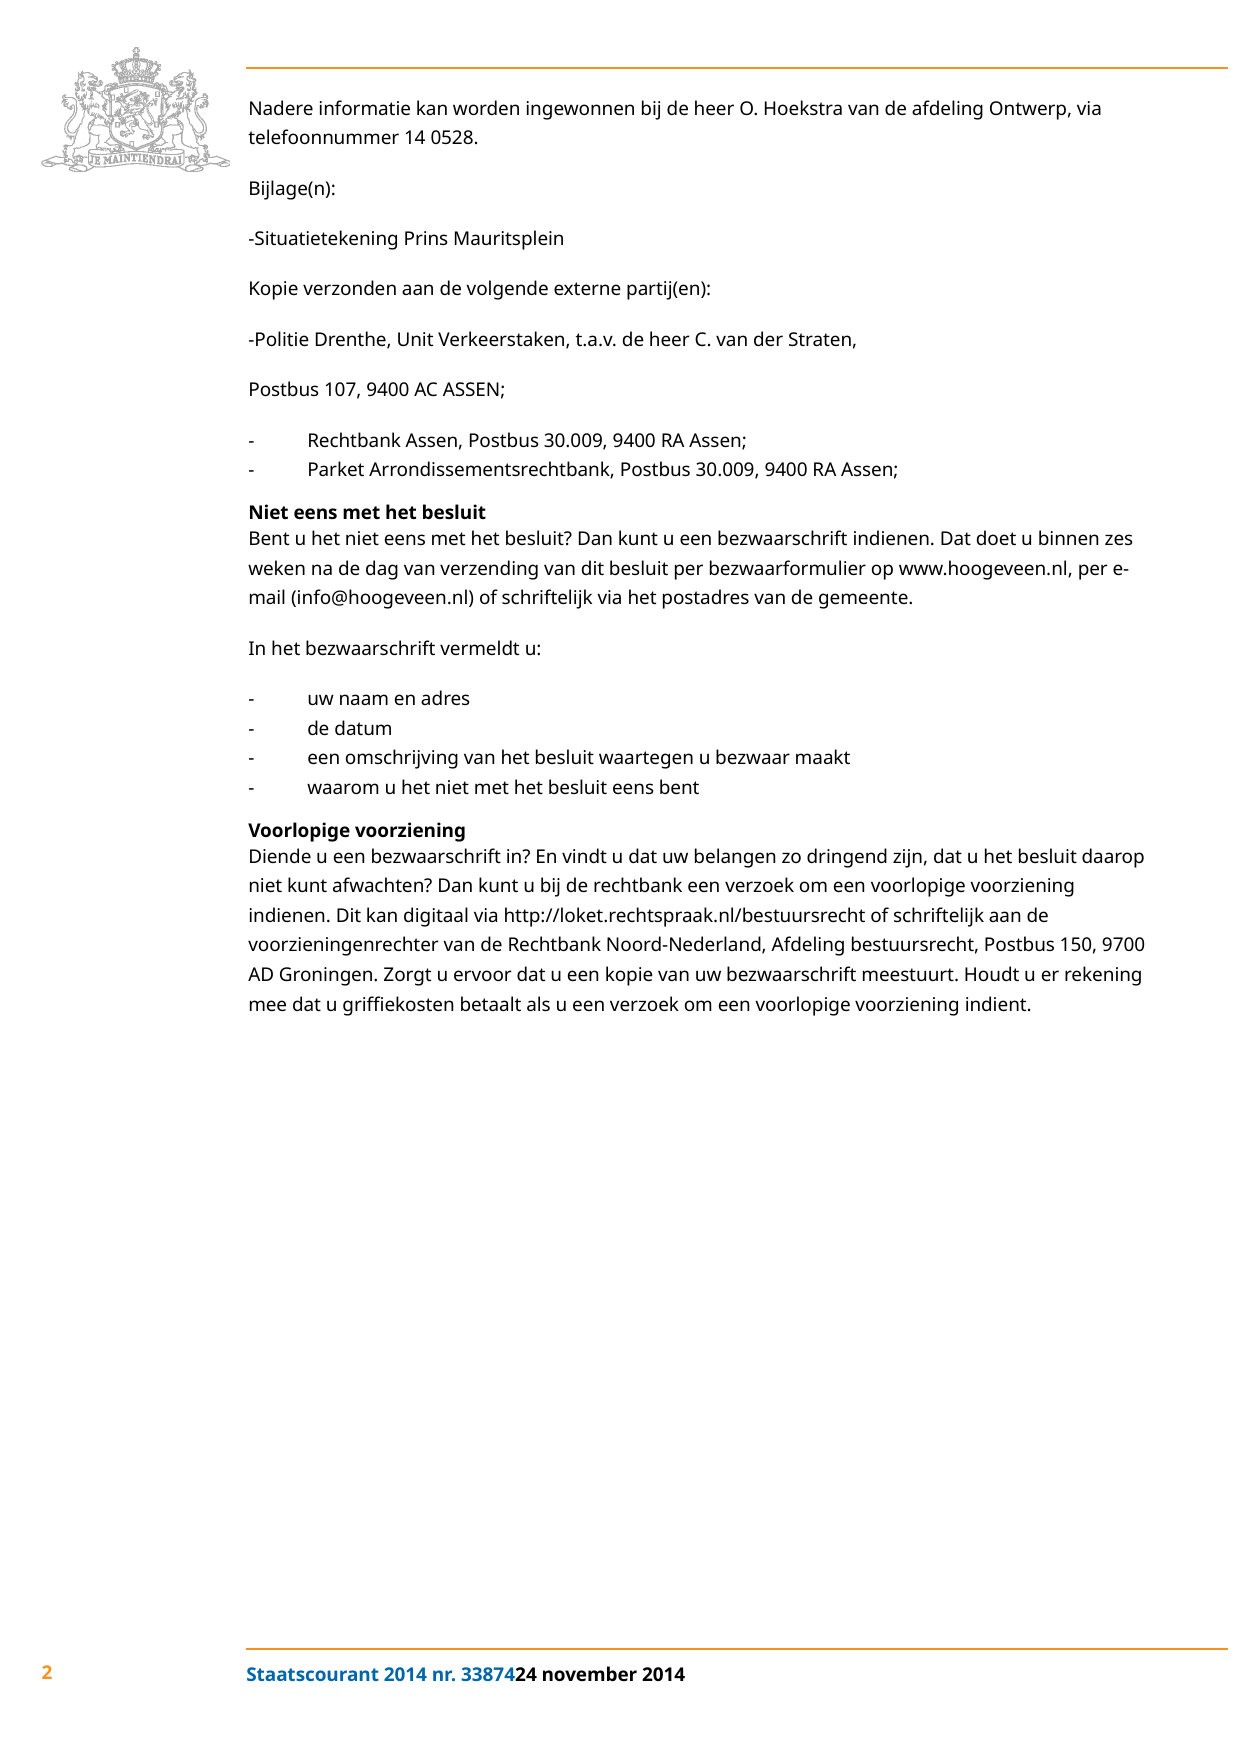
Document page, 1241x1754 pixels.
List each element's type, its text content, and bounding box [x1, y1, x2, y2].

list Parket Arrondissementsrechtbank, Postbus 30.009, 9400 RA Assen; [248, 456, 1152, 482]
text Voorlopige voorziening [248, 817, 1152, 843]
text Bent u het niet eens met het besluit? Dan kunt u een bezwaarschrift indienen. Dat doet u binnen zes weken na de dag van verzending van dit besluit per bezwaarformulier op www.hoogeveen.nl, per e-mail (info@hoogeveen.nl) of schriftelijk via het postadres van de gemeente. [248, 525, 1152, 610]
text Kopie verzonden aan de volgende externe partij(en): [248, 276, 1152, 301]
list uw naam en adres [248, 685, 1152, 711]
text In het bezwaarschrift vermeldt u: [248, 635, 1152, 661]
list de datum [248, 715, 1152, 741]
text -Politie Drenthe, Unit Verkeerstaken, t.a.v. de heer C. van der Straten, [248, 326, 1152, 352]
list waarom u het niet met het besluit eens bent [248, 774, 1152, 800]
text Nadere informatie kan worden ingewonnen bij de heer O. Hoekstra van de afdeling Ontwerp, via telefoonnummer 14 0528. [248, 95, 1152, 150]
text Diende u een bezwaarschrift in? En vindt u dat uw belangen zo dringend zijn, dat u het besluit daarop niet kunt afwachten? Dan kunt u bij de rechtbank een verzoek om een voorlopige voorziening indienen. Dit kan digitaal via http://loket.rechtspraak.nl/bestuursrecht of schriftelijk aan de voorzieningenrechter van de Rechtbank Noord-Nederland, Afdeling bestuursrecht, Postbus 150, 9700 AD Groningen. Zorgt u ervoor dat u een kopie van uw bezwaarschrift meestuurt. Houdt u er rekening mee dat u griffiekosten betaalt als u een verzoek om een voorlopige voorziening indient. [248, 843, 1152, 1017]
text -Situatietekening Prins Mauritsplein [248, 225, 1152, 251]
text Niet eens met het besluit [248, 499, 1152, 525]
text Bijlage(n): [248, 175, 1152, 201]
picture [41, 47, 231, 172]
list Rechtbank Assen, Postbus 30.009, 9400 RA Assen; [248, 427, 1152, 453]
list een omschrijving van het besluit waartegen u bezwaar maakt [248, 744, 1152, 770]
text Postbus 107, 9400 AC ASSEN; [248, 376, 1152, 402]
